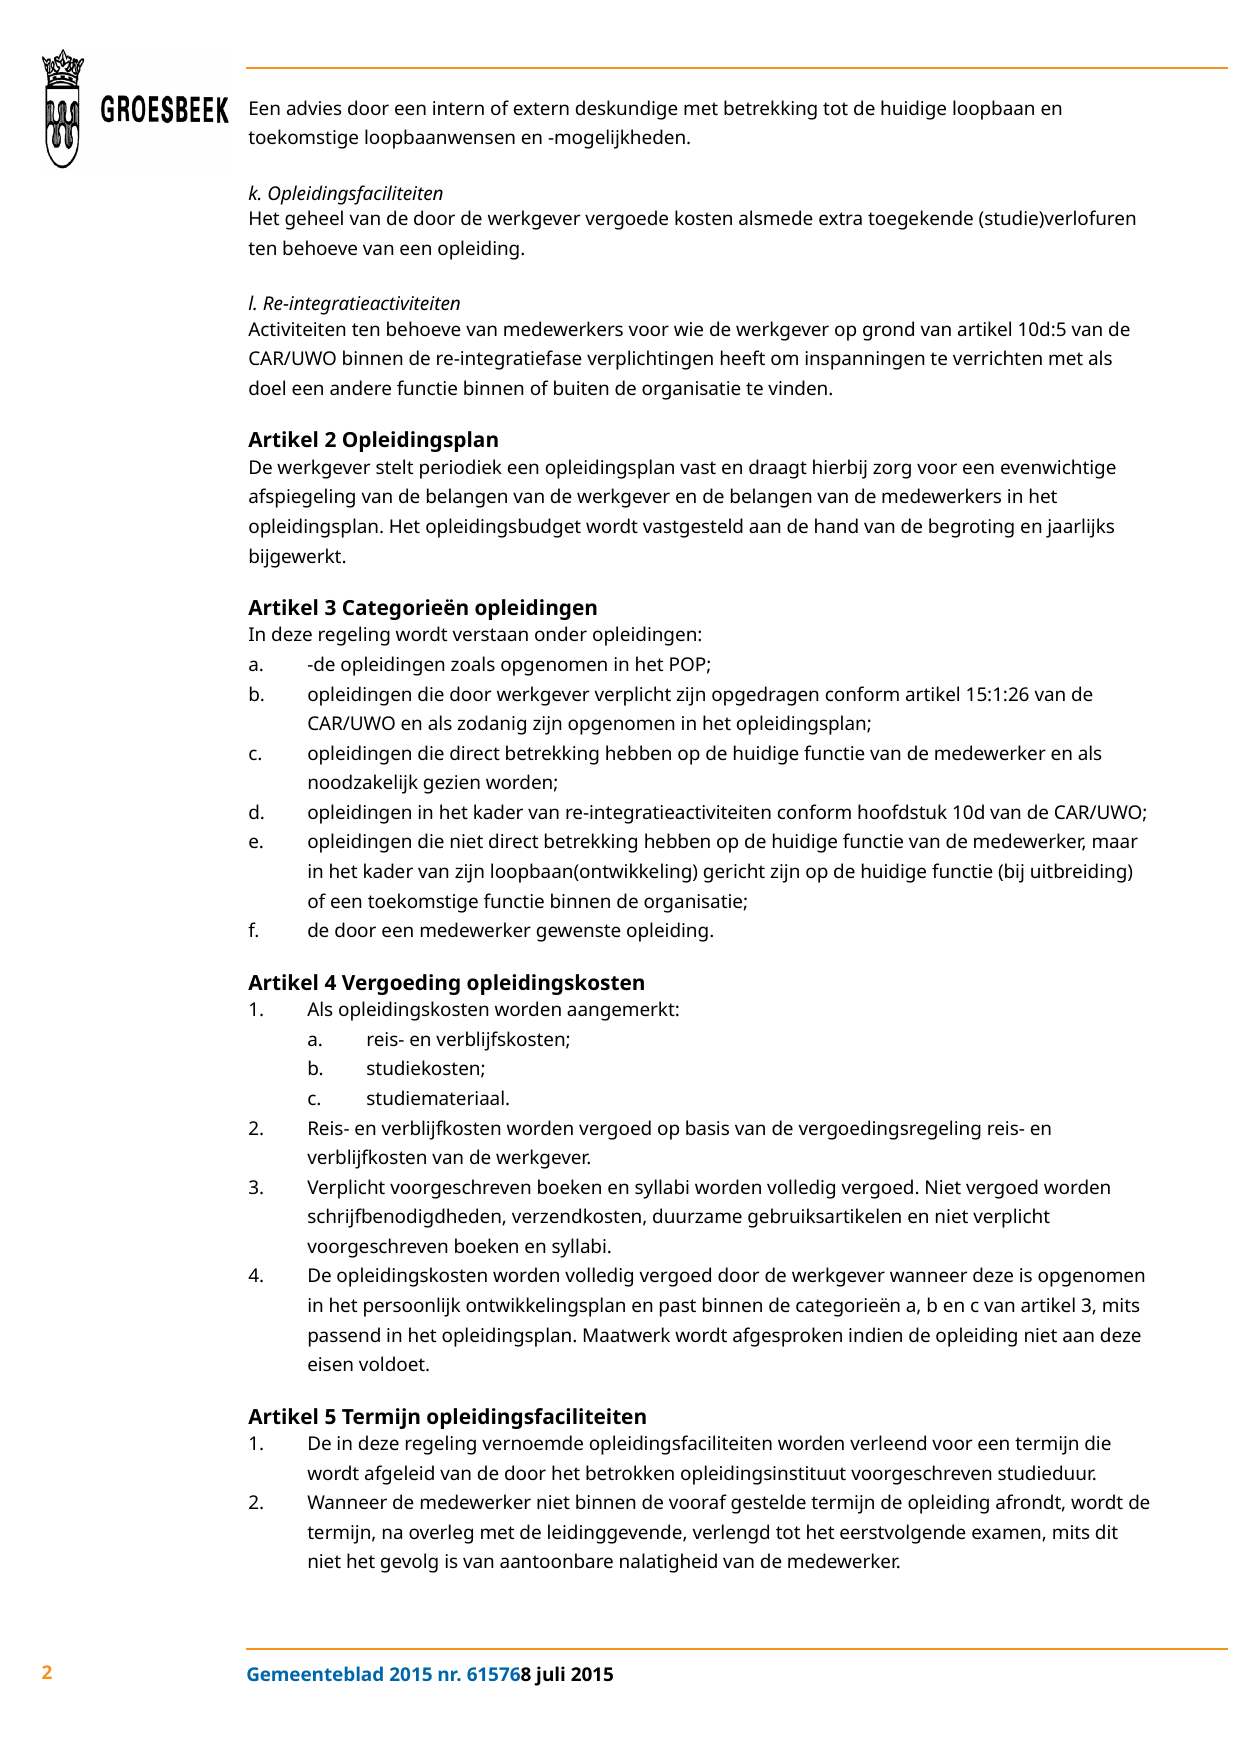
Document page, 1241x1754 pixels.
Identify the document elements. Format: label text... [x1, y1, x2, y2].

list De opleidingskosten worden volledig vergoed door de werkgever wanneer deze is opgenomen in het persoonlijk ontwikkelingsplan en past binnen de categorieën a, b en c van artikel 3, mits passend in het opleidingsplan. Maatwerk wordt afgesproken indien de opleiding niet aan deze eisen voldoet. [248, 1263, 1152, 1377]
list studiemateriaal. [307, 1085, 1152, 1111]
list de door een medewerker gewenste opleiding. [248, 917, 1152, 943]
text Artikel 2 Opleidingsplan [248, 426, 1152, 454]
text l. Re-integratieactiviteiten [248, 290, 1152, 316]
list De in deze regeling vernoemde opleidingsfaciliteiten worden verleend voor een termijn die wordt afgeleid van de door het betrokken opleidingsinstituut voorgeschreven studieduur. [248, 1430, 1152, 1486]
text Het geheel van de door de werkgever vergoede kosten alsmede extra toegekende (studie)verlofuren ten behoeve van een opleiding. [248, 205, 1152, 261]
list -de opleidingen zoals opgenomen in het POP; [248, 651, 1152, 677]
text In deze regeling wordt verstaan onder opleidingen: [248, 622, 1152, 647]
list reis- en verblijfskosten; [307, 1026, 1152, 1052]
list Reis- en verblijfkosten worden vergoed op basis van de vergoedingsregeling reis- en verblijfkosten van de werkgever. [248, 1115, 1152, 1170]
text Activiteiten ten behoeve van medewerkers voor wie de werkgever op grond van artikel 10d:5 van de CAR/UWO binnen de re-integratiefase verplichtingen heeft om inspanningen te verrichten met als doel een andere functie binnen of buiten de organisatie te vinden. [248, 316, 1152, 401]
text Artikel 4 Vergoeding opleidingskosten [248, 968, 1152, 996]
picture [41, 47, 231, 172]
list Wanneer de medewerker niet binnen de vooraf gestelde termijn de opleiding afrondt, wordt de termijn, na overleg met de leidinggevende, verlengd tot het eerstvolgende examen, mits dit niet het gevolg is van aantoonbare nalatigheid van de medewerker. [248, 1489, 1152, 1574]
list Verplicht voorgeschreven boeken en syllabi worden volledig vergoed. Niet vergoed worden schrijfbenodigdheden, verzendkosten, duurzame gebruiksartikelen en niet verplicht voorgeschreven boeken en syllabi. [248, 1174, 1152, 1259]
list opleidingen die door werkgever verplicht zijn opgedragen conform artikel 15:1:26 van de CAR/UWO en als zodanig zijn opgenomen in het opleidingsplan; [248, 681, 1152, 736]
list Als opleidingskosten worden aangemerkt: [248, 996, 1152, 1022]
text Een advies door een intern of extern deskundige met betrekking tot de huidige loopbaan en toekomstige loopbaanwensen en -mogelijkheden. [248, 95, 1152, 150]
list studiekosten; [307, 1056, 1152, 1081]
list opleidingen die niet direct betrekking hebben op de huidige functie van de medewerker, maar in het kader van zijn loopbaan(ontwikkeling) gericht zijn op de huidige functie (bij uitbreiding) of een toekomstige functie binnen de organisatie; [248, 829, 1152, 914]
list opleidingen in het kader van re-integratieactiviteiten conform hoofdstuk 10d van de CAR/UWO; [248, 799, 1152, 825]
text Artikel 3 Categorieën opleidingen [248, 593, 1152, 622]
text Artikel 5 Termijn opleidingsfaciliteiten [248, 1402, 1152, 1430]
text De werkgever stelt periodiek een opleidingsplan vast en draagt hierbij zorg voor een evenwichtige afspiegeling van de belangen van de werkgever en de belangen van de medewerkers in het opleidingsplan. Het opleidingsbudget wordt vastgesteld aan de hand van de begroting en jaarlijks bijgewerkt. [248, 454, 1152, 568]
list opleidingen die direct betrekking hebben op de huidige functie van de medewerker en als noodzakelijk gezien worden; [248, 740, 1152, 795]
text k. Opleidingsfaciliteiten [248, 180, 1152, 205]
